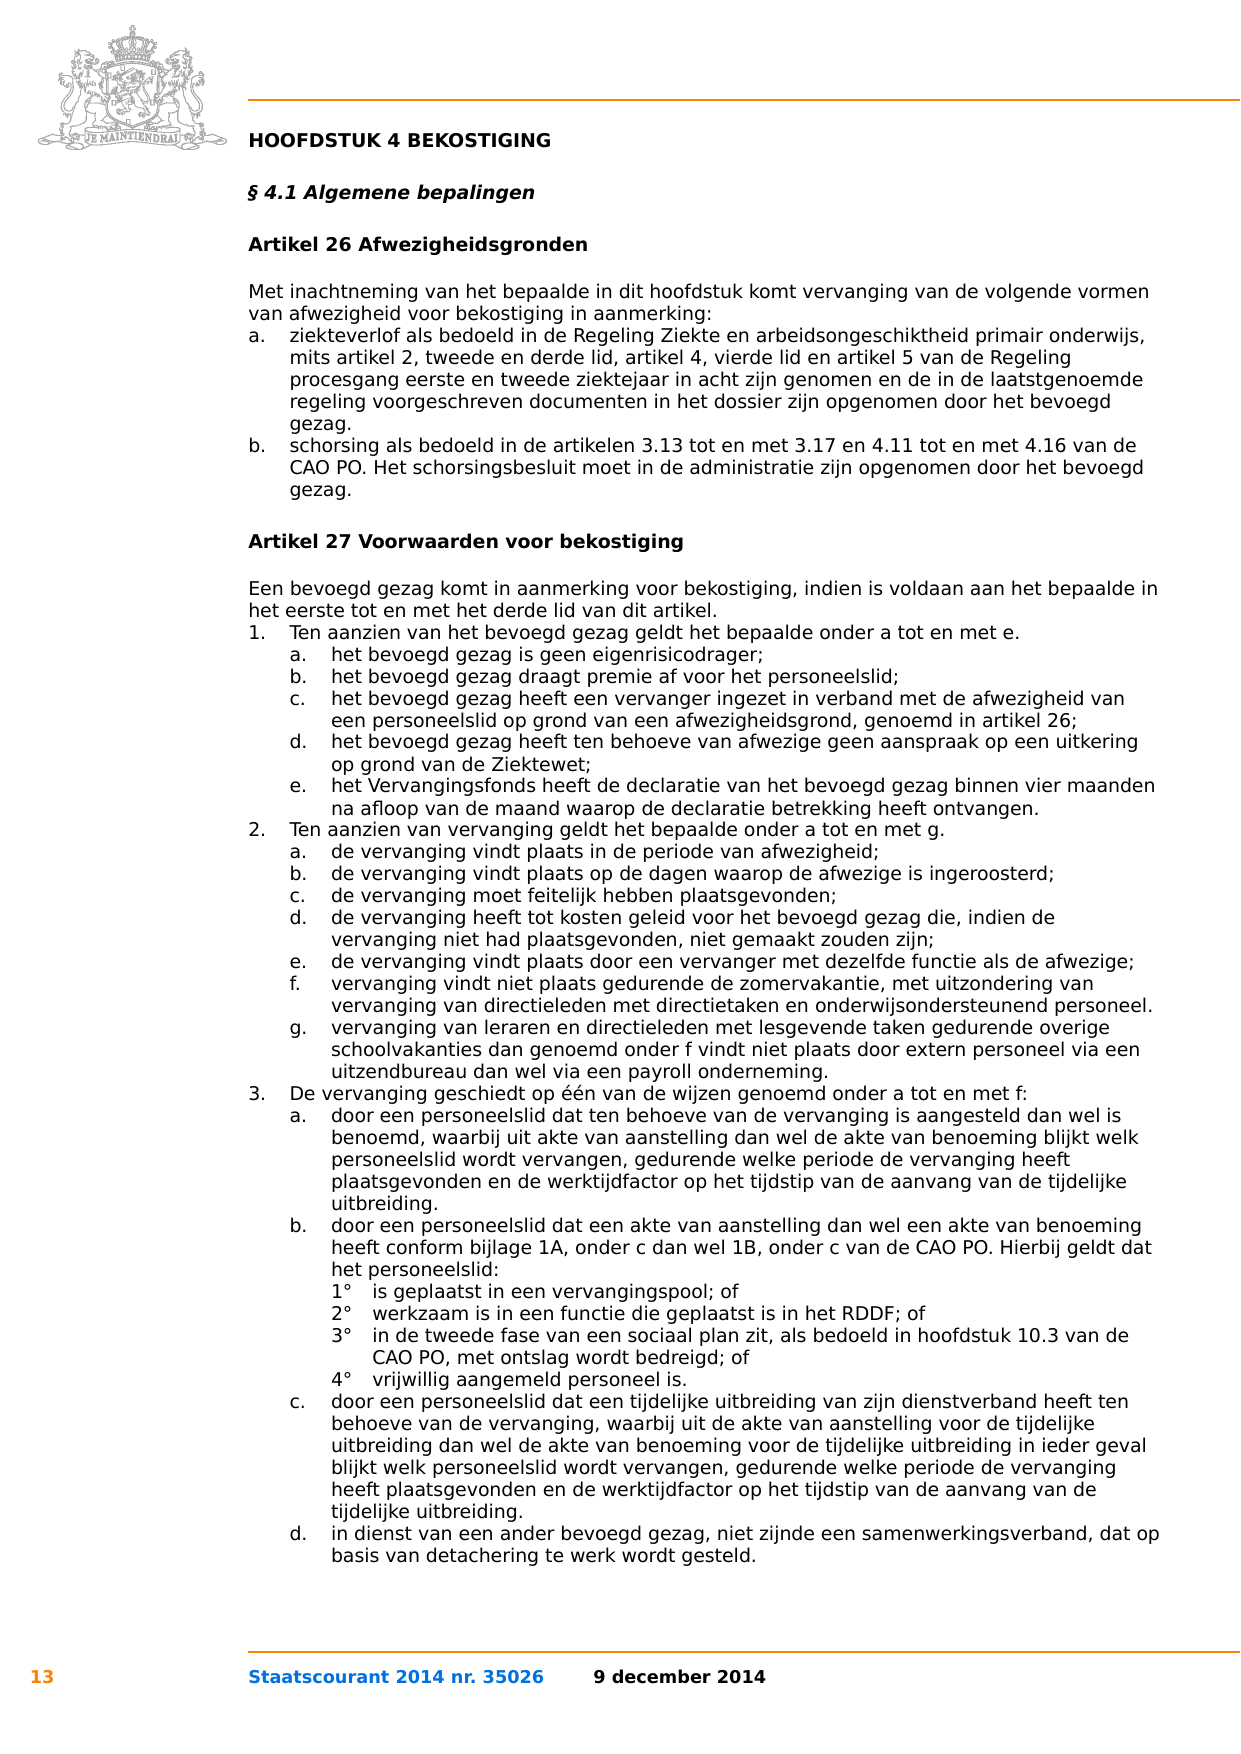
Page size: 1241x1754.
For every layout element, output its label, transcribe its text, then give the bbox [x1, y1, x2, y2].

subtitle Artikel 27 Voorwaarden voor bekostiging [248, 531, 1163, 553]
text 1° is geplaatst in een vervangingspool; of [331, 1281, 1163, 1303]
text g. vervanging van leraren en directieleden met lesgevende taken gedurende overige schoolvakanties dan genoemd onder f vindt niet plaats door extern personeel via een uitzendbureau dan wel via een payroll onderneming. [289, 1017, 1163, 1083]
text 1. Ten aanzien van het bevoegd gezag geldt het bepaalde onder a tot en met e. [248, 622, 1163, 643]
text d. het bevoegd gezag heeft ten behoeve van afwezige geen aanspraak op een uitkering op grond van de Ziektewet; [289, 731, 1163, 775]
subtitle HOOFDSTUK 4 BEKOSTIGING [248, 130, 1163, 152]
text 2° werkzaam is in een functie die geplaatst is in het RDDF; of [331, 1303, 1163, 1325]
text e. de vervanging vindt plaats door een vervanger met dezelfde functie als de afwezige; [289, 951, 1163, 973]
text b. de vervanging vindt plaats op de dagen waarop de afwezige is ingeroosterd; [289, 863, 1163, 885]
text b. door een personeelslid dat een akte van aanstelling dan wel een akte van benoeming heeft conform bijlage 1A, onder c dan wel 1B, onder c van de CAO PO. Hierbij geldt dat het personeelslid: [289, 1215, 1163, 1281]
text Met inachtneming van het bepaalde in dit hoofdstuk komt vervanging van de volgende vormen van afwezigheid voor bekostiging in aanmerking: [248, 281, 1163, 325]
picture [38, 25, 227, 150]
text a. door een personeelslid dat ten behoeve van de vervanging is aangesteld dan wel is benoemd, waarbij uit akte van aanstelling dan wel de akte van benoeming blijkt welk personeelslid wordt vervangen, gedurende welke periode de vervanging heeft plaatsgevonden en de werktijdfactor op het tijdstip van de aanvang van de tijdelijke uitbreiding. [289, 1105, 1163, 1215]
text 2. Ten aanzien van vervanging geldt het bepaalde onder a tot en met g. [248, 819, 1163, 841]
text f. vervanging vindt niet plaats gedurende de zomervakantie, met uitzondering van vervanging van directieleden met directietaken en onderwijsondersteunend personeel. [289, 973, 1163, 1017]
text a. het bevoegd gezag is geen eigenrisicodrager; [289, 643, 1163, 666]
subtitle § 4.1 Algemene bepalingen [248, 182, 1163, 204]
subtitle Artikel 26 Afwezigheidsgronden [248, 234, 1163, 256]
text b. schorsing als bedoeld in de artikelen 3.13 tot en met 3.17 en 4.11 tot en met 4.16 van de CAO PO. Het schorsingsbesluit moet in de administratie zijn opgenomen door het bevoegd gezag. [248, 435, 1163, 501]
text a. de vervanging vindt plaats in de periode van afwezigheid; [289, 841, 1163, 863]
text d. de vervanging heeft tot kosten geleid voor het bevoegd gezag die, indien de vervanging niet had plaatsgevonden, niet gemaakt zouden zijn; [289, 907, 1163, 951]
text 3° in de tweede fase van een sociaal plan zit, als bedoeld in hoofdstuk 10.3 van de CAO PO, met ontslag wordt bedreigd; of [331, 1325, 1163, 1369]
text 3. De vervanging geschiedt op één van de wijzen genoemd onder a tot en met f: [248, 1083, 1163, 1105]
text c. het bevoegd gezag heeft een vervanger ingezet in verband met de afwezigheid van een personeelslid op grond van een afwezigheidsgrond, genoemd in artikel 26; [289, 687, 1163, 731]
text e. het Vervangingsfonds heeft de declaratie van het bevoegd gezag binnen vier maanden na afloop van de maand waarop de declaratie betrekking heeft ontvangen. [289, 775, 1163, 819]
text d. in dienst van een ander bevoegd gezag, niet zijnde een samenwerkingsverband, dat op basis van detachering te werk wordt gesteld. [289, 1523, 1163, 1567]
text a. ziekteverlof als bedoeld in de Regeling Ziekte en arbeidsongeschiktheid primair onderwijs, mits artikel 2, tweede en derde lid, artikel 4, vierde lid en artikel 5 van de Regeling procesgang eerste en tweede ziektejaar in acht zijn genomen en de in de laatstgenoemde regeling voorgeschreven documenten in het dossier zijn opgenomen door het bevoegd gezag. [248, 325, 1163, 435]
text c. door een personeelslid dat een tijdelijke uitbreiding van zijn dienstverband heeft ten behoeve van de vervanging, waarbij uit de akte van aanstelling voor de tijdelijke uitbreiding dan wel de akte van benoeming voor de tijdelijke uitbreiding in ieder geval blijkt welk personeelslid wordt vervangen, gedurende welke periode de vervanging heeft plaatsgevonden en de werktijdfactor op het tijdstip van de aanvang van de tijdelijke uitbreiding. [289, 1391, 1163, 1523]
text c. de vervanging moet feitelijk hebben plaatsgevonden; [289, 885, 1163, 907]
text b. het bevoegd gezag draagt premie af voor het personeelslid; [289, 666, 1163, 687]
text 4° vrijwillig aangemeld personeel is. [331, 1369, 1163, 1391]
text Een bevoegd gezag komt in aanmerking voor bekostiging, indien is voldaan aan het bepaalde in het eerste tot en met het derde lid van dit artikel. [248, 578, 1163, 622]
